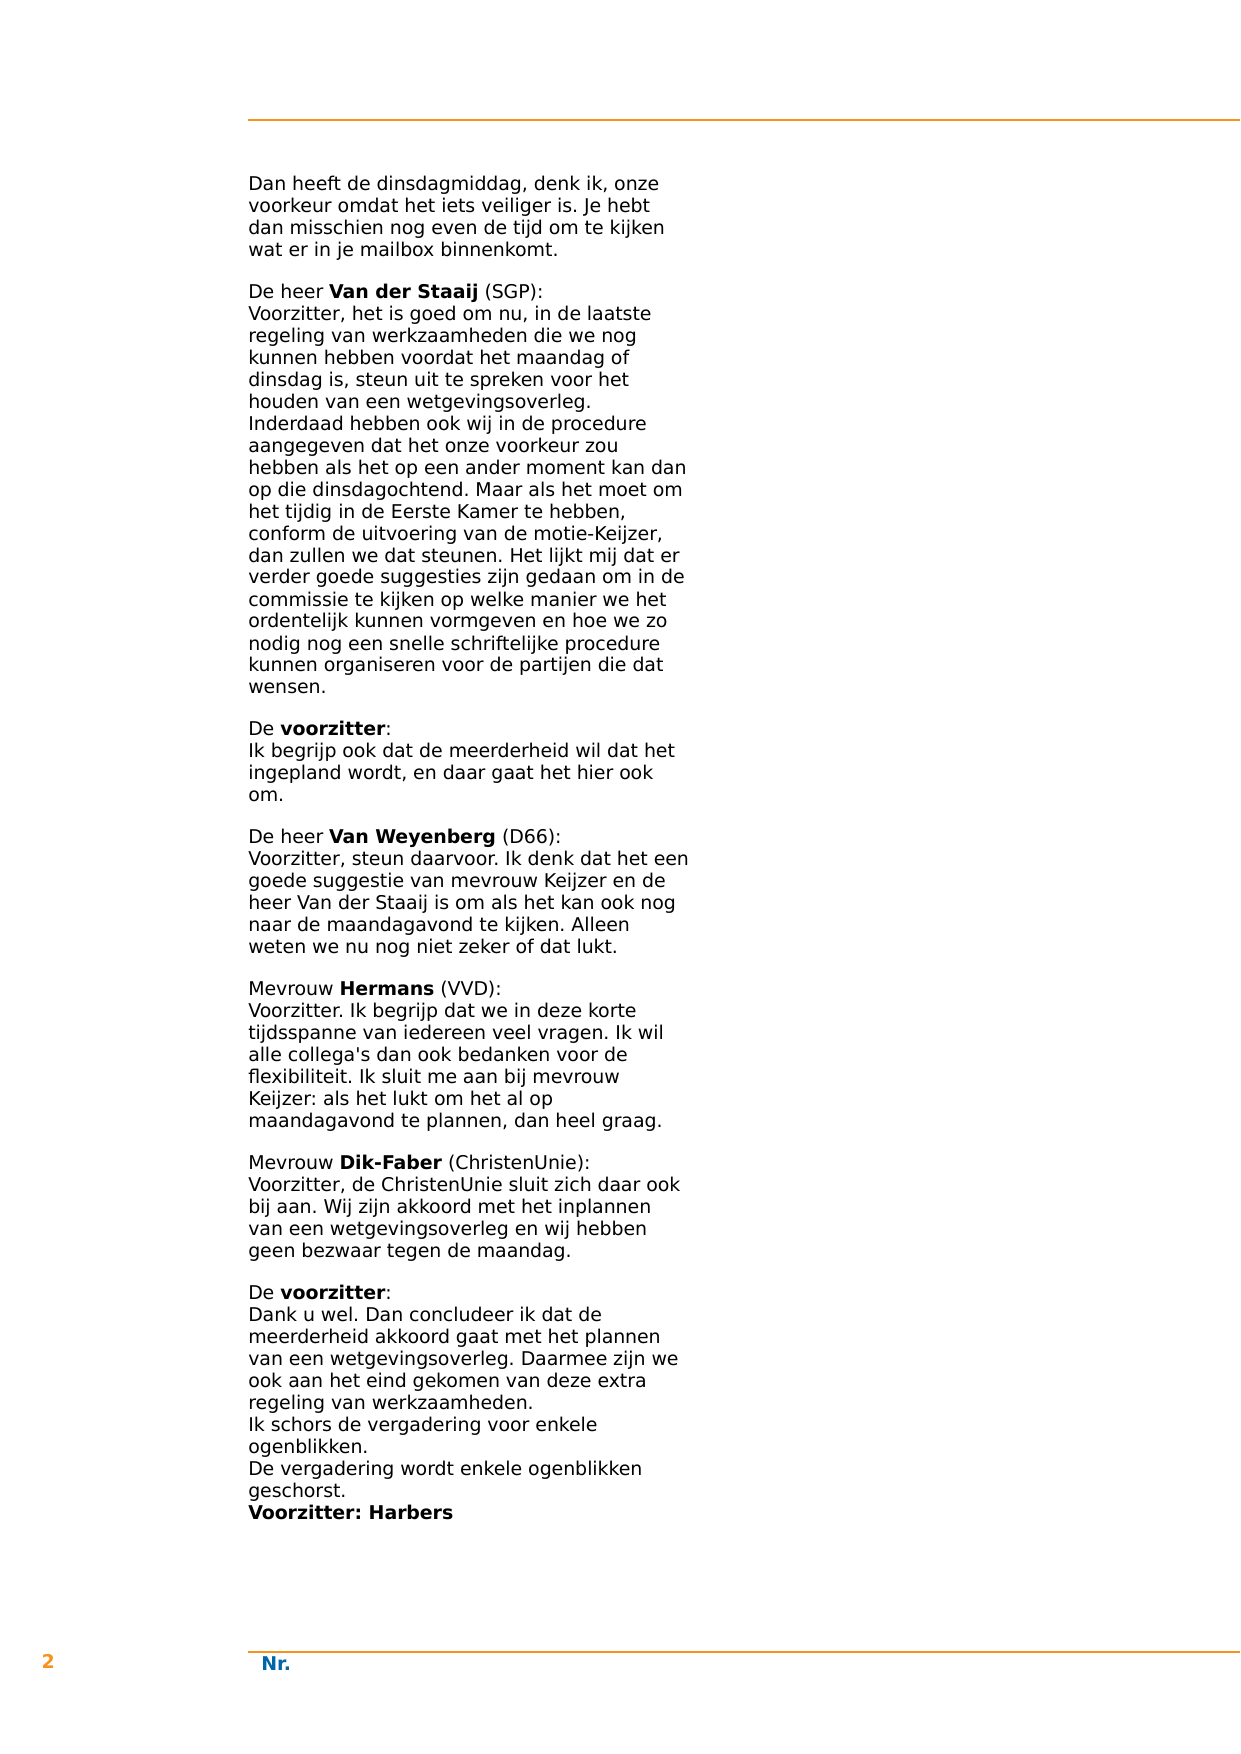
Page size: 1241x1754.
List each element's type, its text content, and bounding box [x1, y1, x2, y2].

text De voorzitter: [248, 1282, 691, 1304]
text De heer Van Weyenberg (D66): [248, 826, 691, 848]
text Voorzitter, steun daarvoor. Ik denk dat het een goede suggestie van mevrouw Keijzer en de heer Van der Staaij is om als het kan ook nog naar de maandagavond te kijken. Alleen weten we nu nog niet zeker of dat lukt. [248, 848, 691, 958]
text Ik schors de vergadering voor enkele ogenblikken. [248, 1414, 691, 1458]
text Dank u wel. Dan concludeer ik dat de meerderheid akkoord gaat met het plannen van een wetgevingsoverleg. Daarmee zijn we ook aan het eind gekomen van deze extra regeling van werkzaamheden. [248, 1304, 691, 1414]
text Voorzitter, de ChristenUnie sluit zich daar ook bij aan. Wij zijn akkoord met het inplannen van een wetgevingsoverleg en wij hebben geen bezwaar tegen de maandag. [248, 1174, 691, 1262]
text Voorzitter: Harbers [248, 1502, 691, 1524]
text De heer Van der Staaij (SGP): [248, 281, 691, 303]
text De voorzitter: [248, 718, 691, 740]
text Ik begrijp ook dat de meerderheid wil dat het ingepland wordt, en daar gaat het hier ook om. [248, 740, 691, 806]
text Voorzitter, het is goed om nu, in de laatste regeling van werkzaamheden die we nog kunnen hebben voordat het maandag of dinsdag is, steun uit te spreken voor het houden van een wetgevingsoverleg. Inderdaad hebben ook wij in de procedure aangegeven dat het onze voorkeur zou hebben als het op een ander moment kan dan op die dinsdagochtend. Maar als het moet om het tijdig in de Eerste Kamer te hebben, conform de uitvoering van de motie-Keijzer, dan zullen we dat steunen. Het lijkt mij dat er verder goede suggesties zijn gedaan om in de commissie te kijken op welke manier we het ordentelijk kunnen vormgeven en hoe we zo nodig nog een snelle schriftelijke procedure kunnen organiseren voor de partijen die dat wensen. [248, 303, 691, 698]
text Mevrouw Hermans (VVD): [248, 978, 691, 1000]
text Dan heeft de dinsdagmiddag, denk ik, onze voorkeur omdat het iets veiliger is. Je hebt dan misschien nog even de tijd om te kijken wat er in je mailbox binnenkomt. [248, 173, 691, 261]
text Voorzitter. Ik begrijp dat we in deze korte tijdsspanne van iedereen veel vragen. Ik wil alle collega's dan ook bedanken voor de flexibiliteit. Ik sluit me aan bij mevrouw Keijzer: als het lukt om het al op maandagavond te plannen, dan heel graag. [248, 1000, 691, 1132]
text Mevrouw Dik-Faber (ChristenUnie): [248, 1152, 691, 1174]
text De vergadering wordt enkele ogenblikken geschorst. [248, 1458, 691, 1502]
